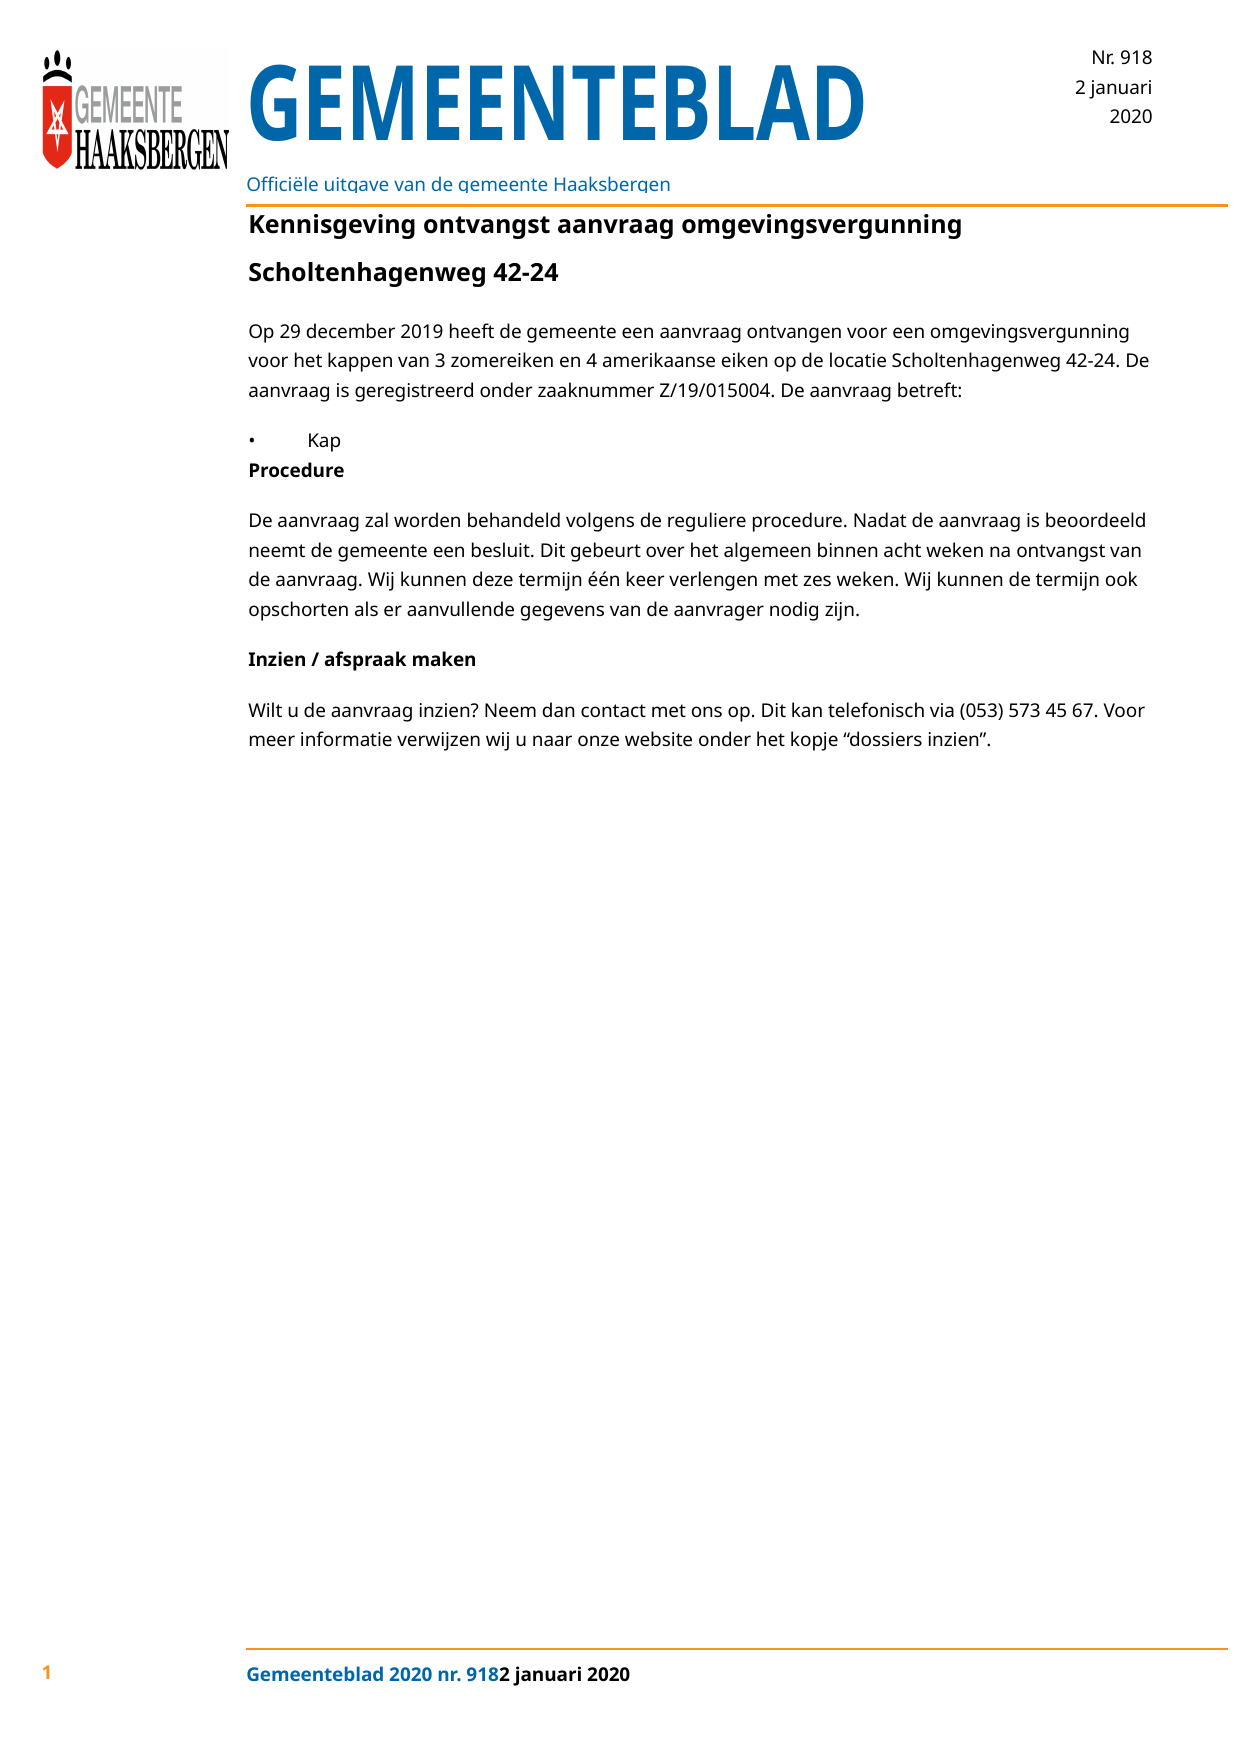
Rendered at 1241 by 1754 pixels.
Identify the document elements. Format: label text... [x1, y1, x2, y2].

text Kennisgeving ontvangst aanvraag omgevingsvergunning Scholtenhagenweg 42-24 [248, 207, 1152, 288]
text Op 29 december 2019 heeft de gemeente een aanvraag ontvangen voor een omgevingsvergunning voor het kappen van 3 zomereiken en 4 amerikaanse eiken op de locatie Scholtenhagenweg 42-24. De aanvraag is geregistreerd onder zaaknummer Z/19/015004. De aanvraag betreft: [248, 318, 1152, 403]
text Inzien / afspraak maken [248, 647, 1152, 672]
text De aanvraag zal worden behandeld volgens de reguliere procedure. Nadat de aanvraag is beoordeeld neemt de gemeente een besluit. Dit gebeurt over het algemeen binnen acht weken na ontvangst van de aanvraag. Wij kunnen deze termijn één keer verlengen met zes weken. Wij kunnen de termijn ook opschorten als er aanvullende gegevens van de aanvrager nodig zijn. [248, 507, 1152, 622]
picture [41, 47, 231, 172]
text Wilt u de aanvraag inzien? Neem dan contact met ons op. Dit kan telefonisch via (053) 573 45 67. Voor meer informatie verwijzen wij u naar onze website onder het kopje “dossiers inzien”. [248, 697, 1152, 752]
list Kap [248, 427, 1152, 453]
text Procedure [248, 457, 1152, 483]
